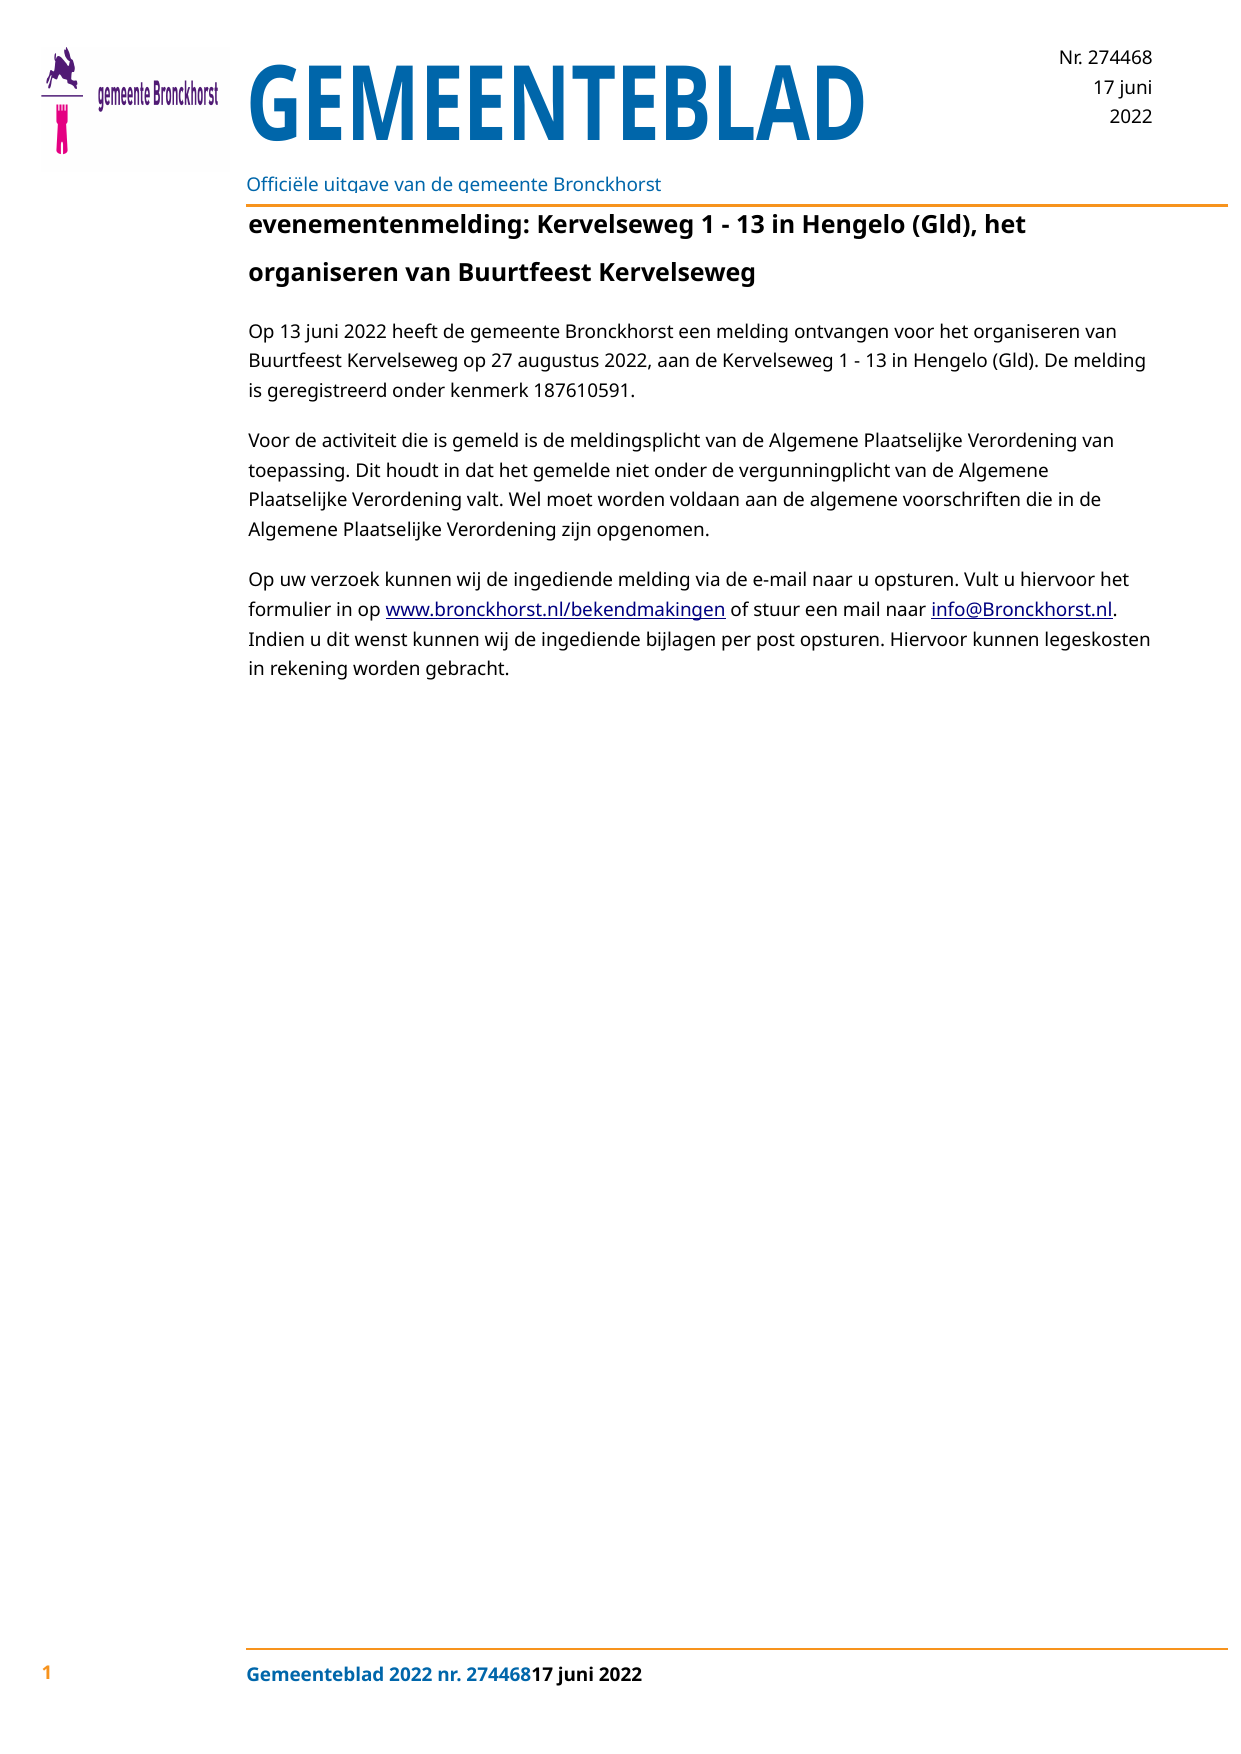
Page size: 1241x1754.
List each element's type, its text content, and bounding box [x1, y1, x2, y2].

text Voor de activiteit die is gemeld is de meldingsplicht van de Algemene Plaatselijke Verordening van toepassing. Dit houdt in dat het gemelde niet onder de vergunningplicht van de Algemene Plaatselijke Verordening valt. Wel moet worden voldaan aan de algemene voorschriften die in de Algemene Plaatselijke Verordening zijn opgenomen. [248, 427, 1152, 542]
text Op 13 juni 2022 heeft de gemeente Bronckhorst een melding ontvangen voor het organiseren van Buurtfeest Kervelseweg op 27 augustus 2022, aan de Kervelseweg 1 - 13 in Hengelo (Gld). De melding is geregistreerd onder kenmerk 187610591. [248, 318, 1152, 403]
picture [41, 47, 231, 172]
text evenementenmelding: Kervelseweg 1 - 13 in Hengelo (Gld), het organiseren van Buurtfeest Kervelseweg [248, 207, 1152, 288]
text Op uw verzoek kunnen wij de ingediende melding via de e-mail naar u opsturen. Vult u hiervoor het formulier in op www.bronckhorst.nl/bekendmakingen of stuur een mail naar info@Bronckhorst.nl. Indien u dit wenst kunnen wij de ingediende bijlagen per post opsturen. Hiervoor kunnen legeskosten in rekening worden gebracht. [248, 567, 1152, 681]
